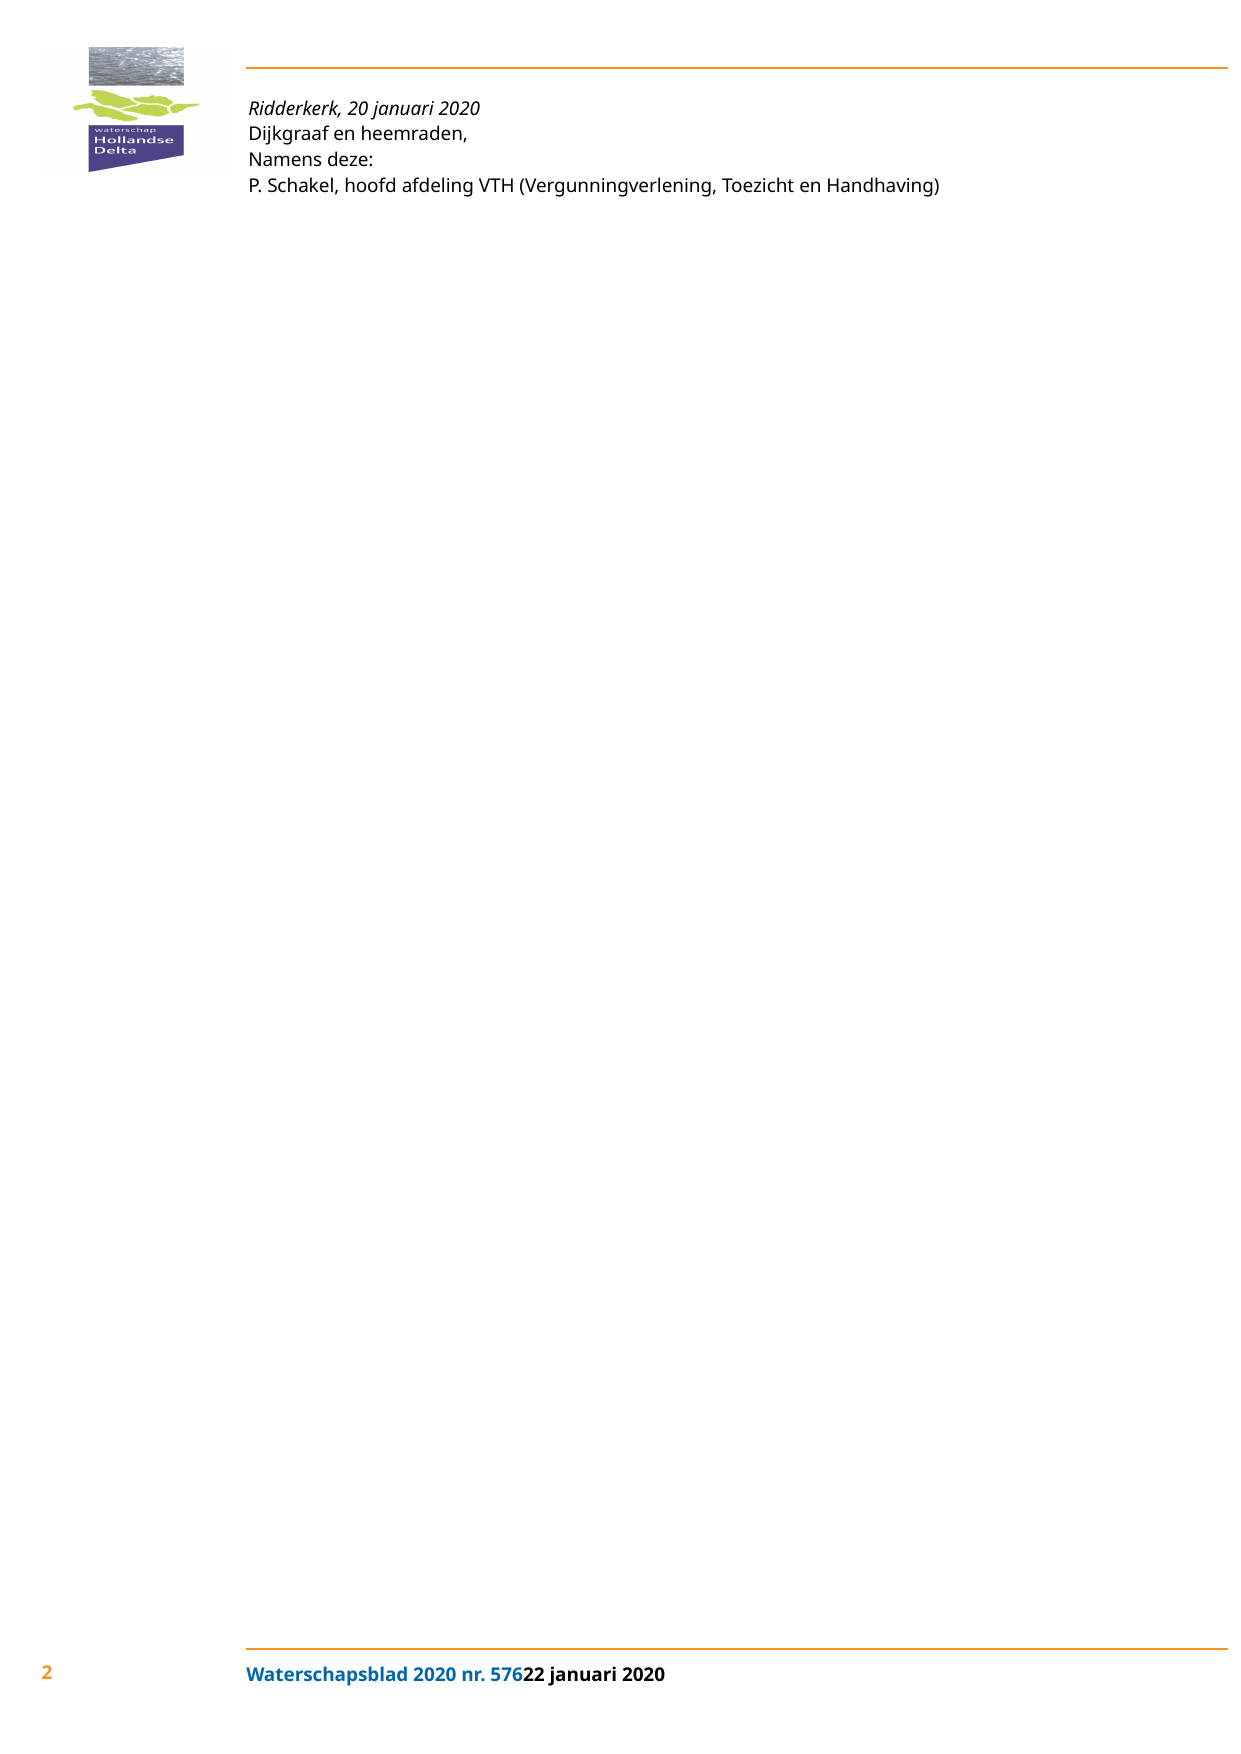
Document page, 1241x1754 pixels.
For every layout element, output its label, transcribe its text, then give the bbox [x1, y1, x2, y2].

text Ridderkerk, 20 januari 2020 [248, 95, 1152, 121]
text Dijkgraaf en heemraden, [248, 121, 1152, 146]
text Namens deze: [248, 146, 1152, 172]
text P. Schakel, hoofd afdeling VTH (Vergunningverlening, Toezicht en Handhaving) [248, 172, 1152, 198]
picture [41, 47, 231, 172]
